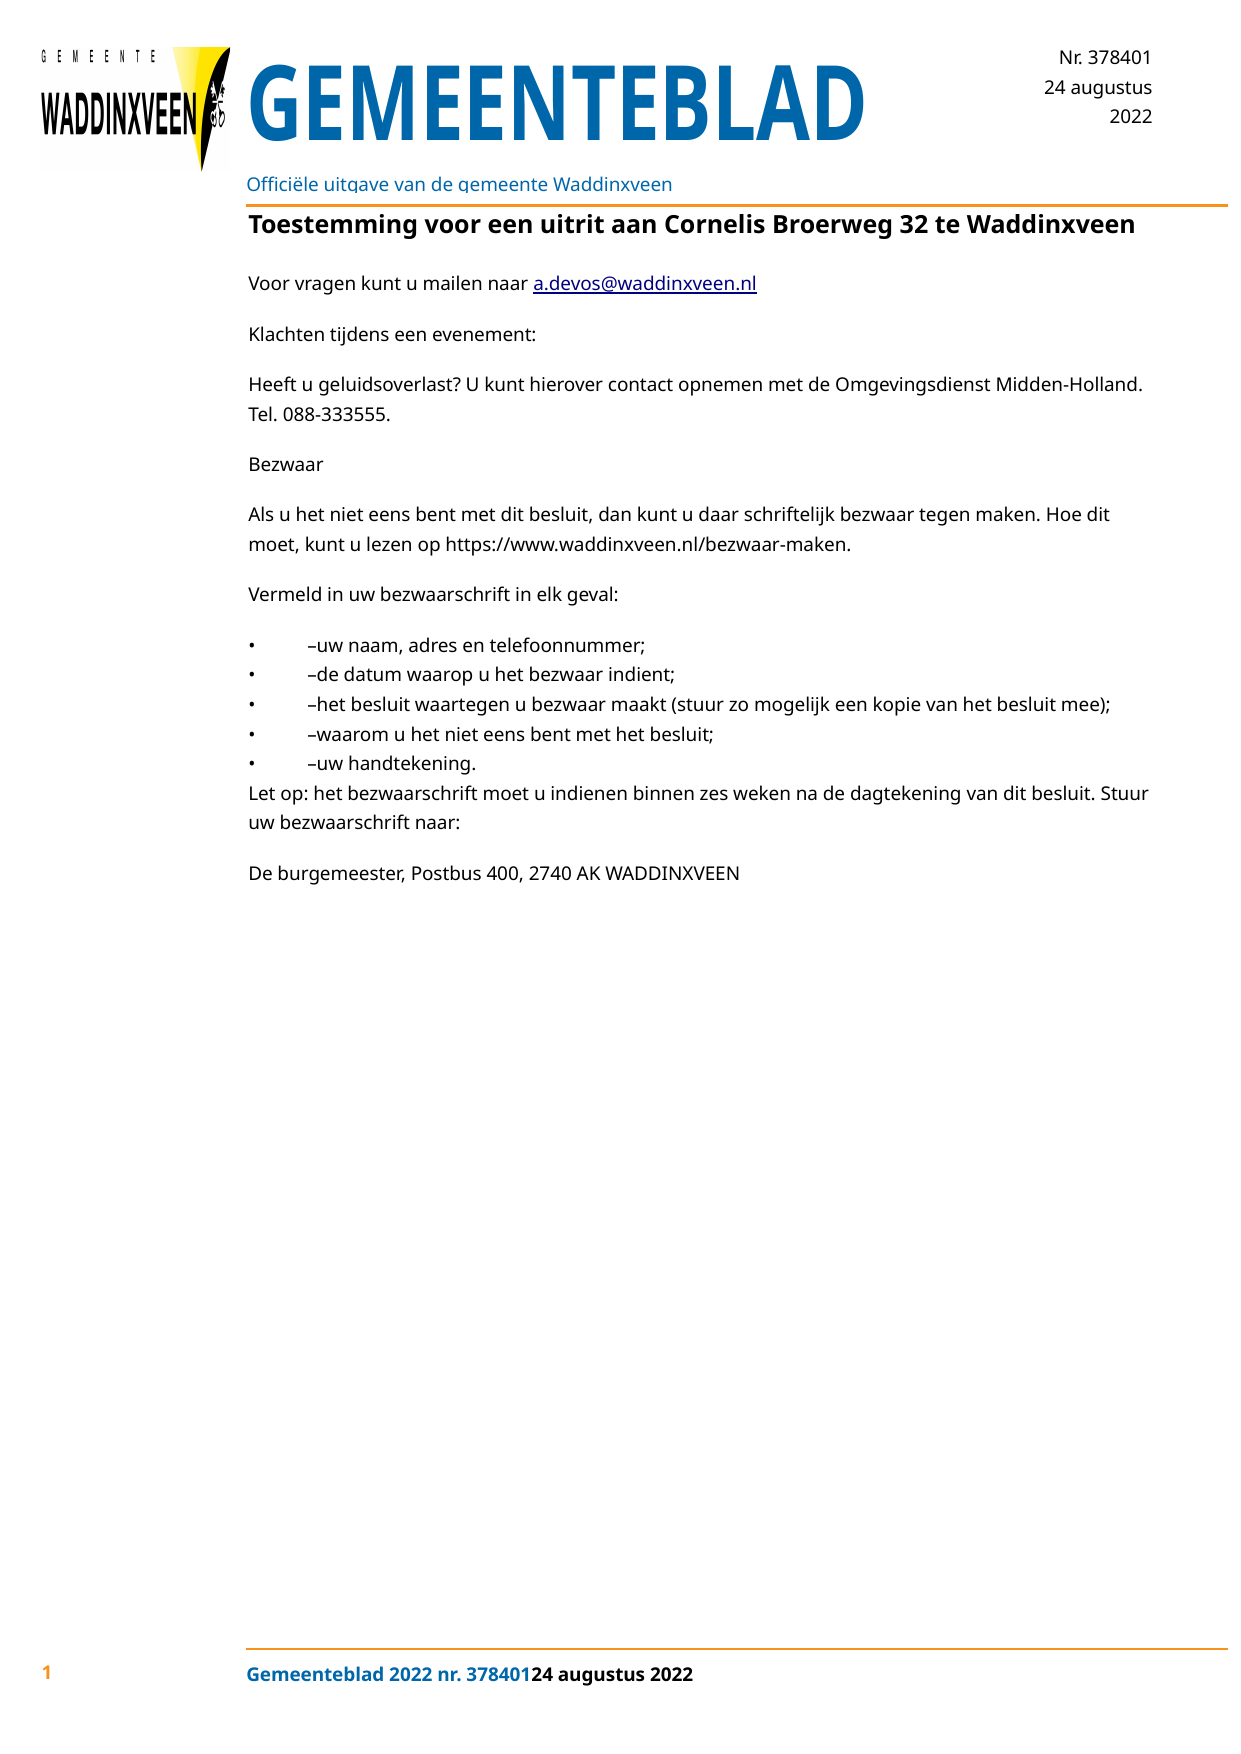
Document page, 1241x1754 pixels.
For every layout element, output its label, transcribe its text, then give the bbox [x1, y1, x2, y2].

list –uw handtekening. [248, 750, 1152, 776]
text Let op: het bezwaarschrift moet u indienen binnen zes weken na de dagtekening van dit besluit. Stuur uw bezwaarschrift naar: [248, 780, 1152, 835]
text Klachten tijdens een evenement: [248, 321, 1152, 346]
list –waarom u het niet eens bent met het besluit; [248, 721, 1152, 746]
text Heeft u geluidsoverlast? U kunt hierover contact opnemen met de Omgevingsdienst Midden-Holland. Tel. 088-333555. [248, 371, 1152, 426]
text Voor vragen kunt u mailen naar a.devos@waddinxveen.nl [248, 270, 1152, 296]
list –uw naam, adres en telefoonnummer; [248, 632, 1152, 658]
text Vermeld in uw bezwaarschrift in elk geval: [248, 582, 1152, 607]
text Bezwaar [248, 451, 1152, 477]
list –de datum waarop u het bezwaar indient; [248, 662, 1152, 687]
text Toestemming voor een uitrit aan Cornelis Broerweg 32 te Waddinxveen [248, 207, 1152, 241]
list –het besluit waartegen u bezwaar maakt (stuur zo mogelijk een kopie van het besluit mee); [248, 691, 1152, 717]
text Als u het niet eens bent met dit besluit, dan kunt u daar schriftelijk bezwaar tegen maken. Hoe dit moet, kunt u lezen op https://www.waddinxveen.nl/bezwaar-maken. [248, 502, 1152, 557]
text De burgemeester, Postbus 400, 2740 AK WADDINXVEEN [248, 860, 1152, 886]
picture [41, 47, 231, 172]
